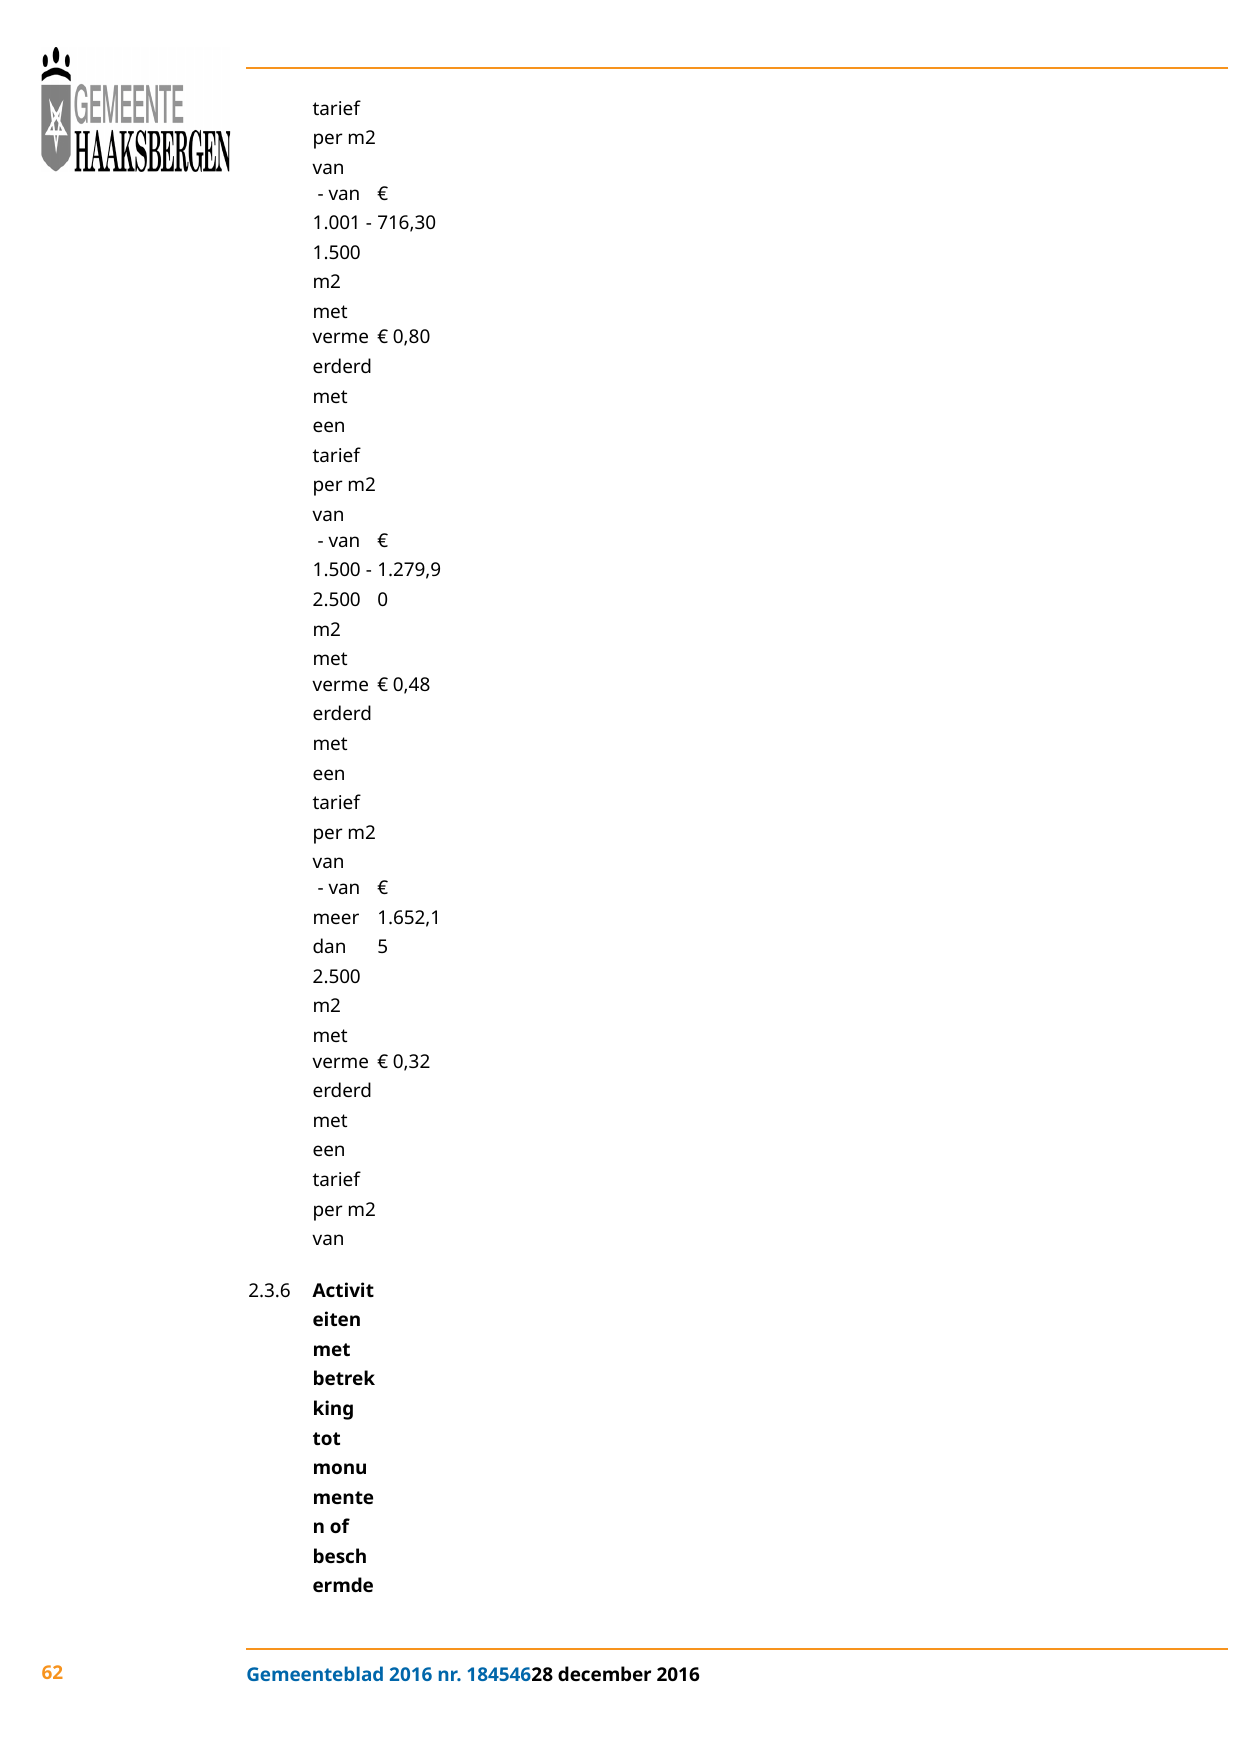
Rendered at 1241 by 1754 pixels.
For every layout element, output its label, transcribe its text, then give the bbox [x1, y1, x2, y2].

table_cell 2.3.6 [248, 1277, 312, 1598]
table_cell - van 1.500 - 2.500 m2 met [313, 527, 377, 671]
table_cell [377, 1251, 442, 1277]
table_cell [248, 671, 312, 874]
table_cell [248, 1251, 312, 1277]
table_cell [248, 324, 312, 527]
table_cell € 0,48 [377, 671, 442, 874]
table_cell [377, 95, 442, 180]
table_cell [442, 1277, 506, 1598]
table_cell [442, 95, 506, 180]
table_cell € 716,30 [377, 180, 442, 324]
table_cell € 0,32 [377, 1048, 442, 1251]
table_cell [442, 527, 506, 671]
table_cell € 1.652,15 [377, 874, 442, 1048]
table_cell € 1.279,90 [377, 527, 442, 671]
table_cell vermeerderd met een tarief per m2 van [313, 324, 377, 527]
table_cell [248, 874, 312, 1048]
table_cell [313, 1251, 377, 1277]
table_cell [442, 180, 506, 324]
table_cell vermeerderd met een tarief per m2 van [313, 1048, 377, 1251]
table_cell - van meer dan 2.500 m2 met [313, 874, 377, 1048]
table_cell [442, 1048, 506, 1251]
table_cell tarief per m2 van [313, 95, 377, 180]
table_cell Activiteiten met betrekking tot monumenten of beschermde [313, 1277, 377, 1598]
table_cell [377, 1277, 442, 1598]
table_cell [442, 874, 506, 1048]
picture [41, 47, 231, 172]
table_cell - van 1.001 - 1.500 m2 met [313, 180, 377, 324]
table_cell [442, 1251, 506, 1277]
table_cell [442, 324, 506, 527]
table_cell vermeerderd met een tarief per m2 van [313, 671, 377, 874]
table_cell [248, 527, 312, 671]
table_cell [248, 1048, 312, 1251]
table_cell [248, 95, 312, 180]
table_cell [442, 671, 506, 874]
table_cell € 0,80 [377, 324, 442, 527]
table_cell [248, 180, 312, 324]
